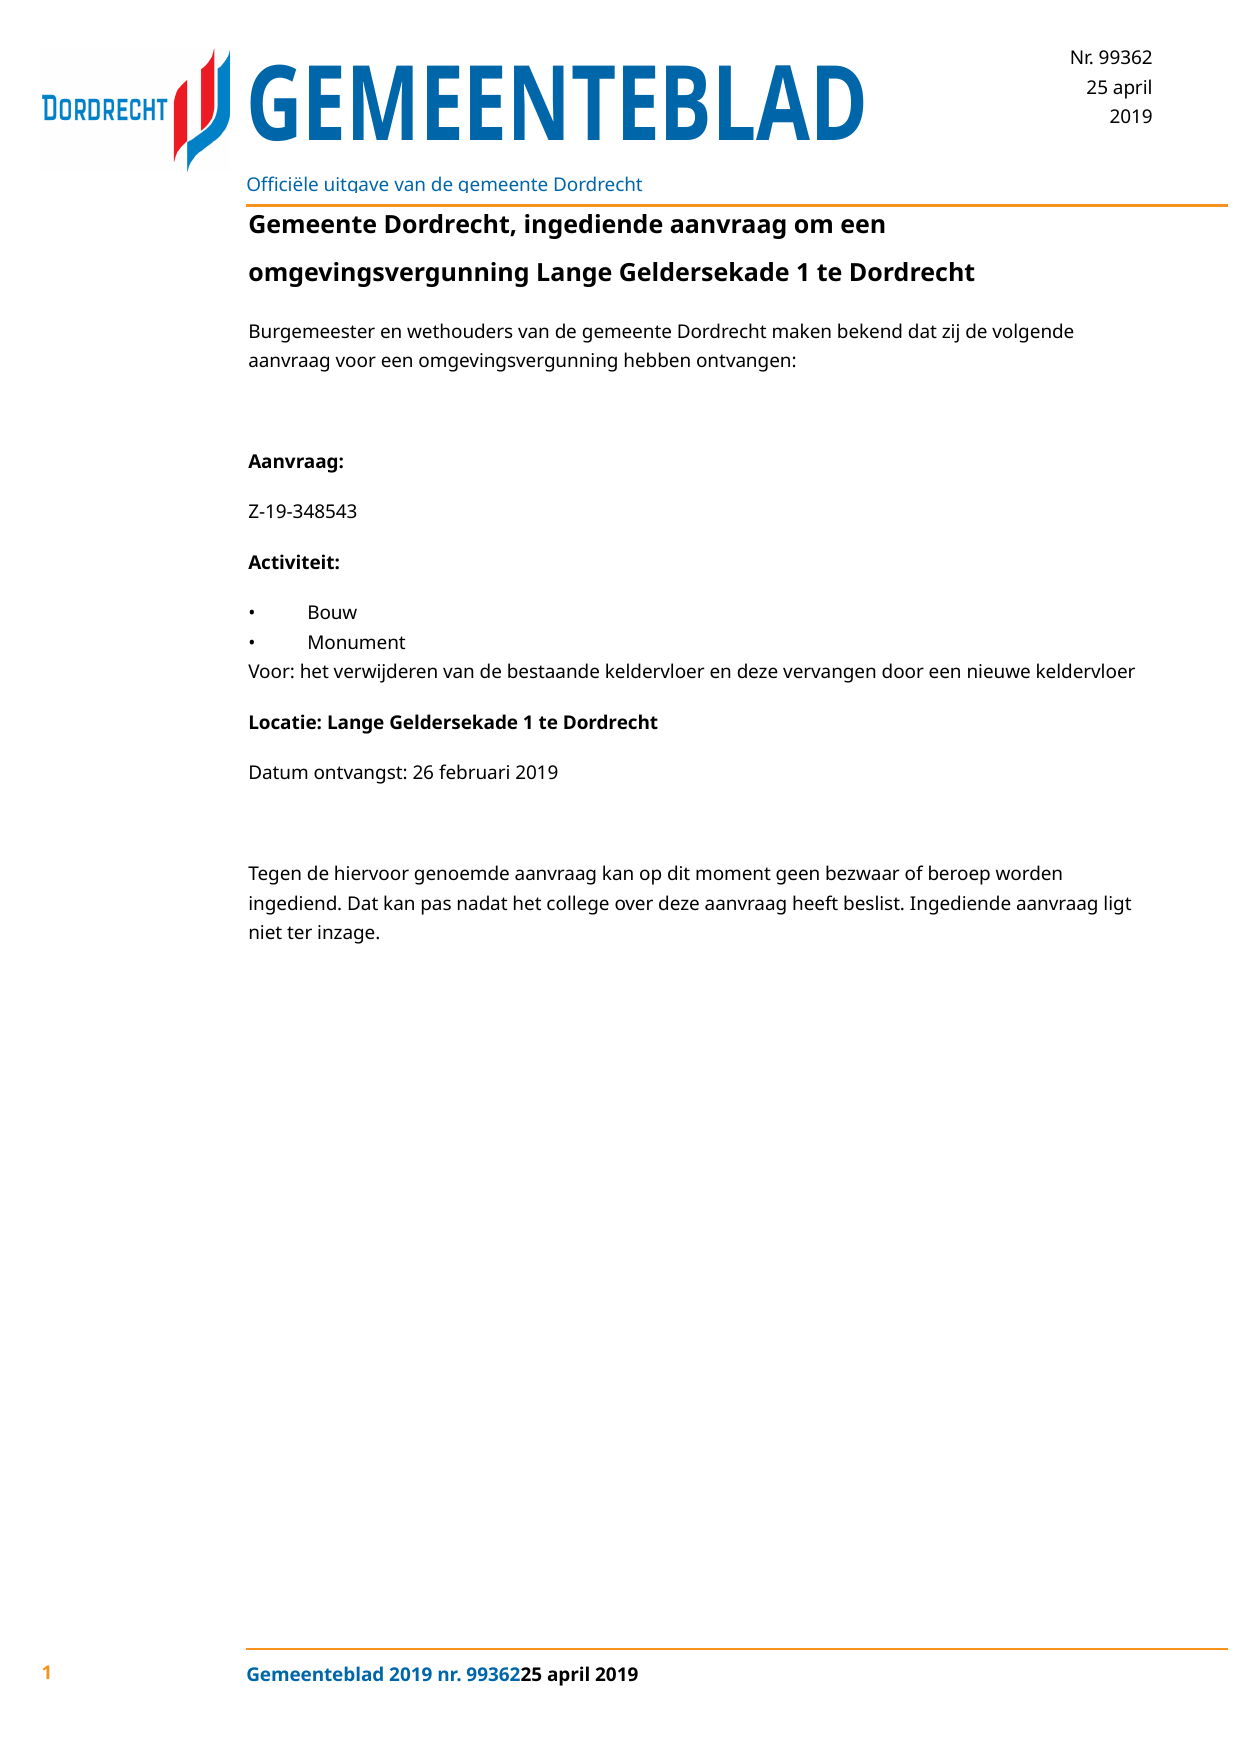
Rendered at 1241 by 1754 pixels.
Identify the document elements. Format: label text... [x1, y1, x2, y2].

text Aanvraag: [248, 448, 1152, 474]
text Gemeente Dordrecht, ingediende aanvraag om een omgevingsvergunning Lange Geldersekade 1 te Dordrecht [248, 207, 1152, 288]
text Tegen de hiervoor genoemde aanvraag kan op dit moment geen bezwaar of beroep worden ingediend. Dat kan pas nadat het college over deze aanvraag heeft beslist. Ingediende aanvraag ligt niet ter inzage. [248, 860, 1152, 945]
list Monument [248, 629, 1152, 655]
list Bouw [248, 599, 1152, 625]
picture [41, 47, 231, 172]
text Z-19-348543 [248, 499, 1152, 524]
text Activiteit: [248, 549, 1152, 575]
text Locatie: Lange Geldersekade 1 te Dordrecht [248, 709, 1152, 735]
text Datum ontvangst: 26 februari 2019 [248, 759, 1152, 785]
text Burgemeester en wethouders van de gemeente Dordrecht maken bekend dat zij de volgende aanvraag voor een omgevingsvergunning hebben ontvangen: [248, 318, 1152, 373]
text Voor: het verwijderen van de bestaande keldervloer en deze vervangen door een nieuwe keldervloer [248, 659, 1152, 684]
